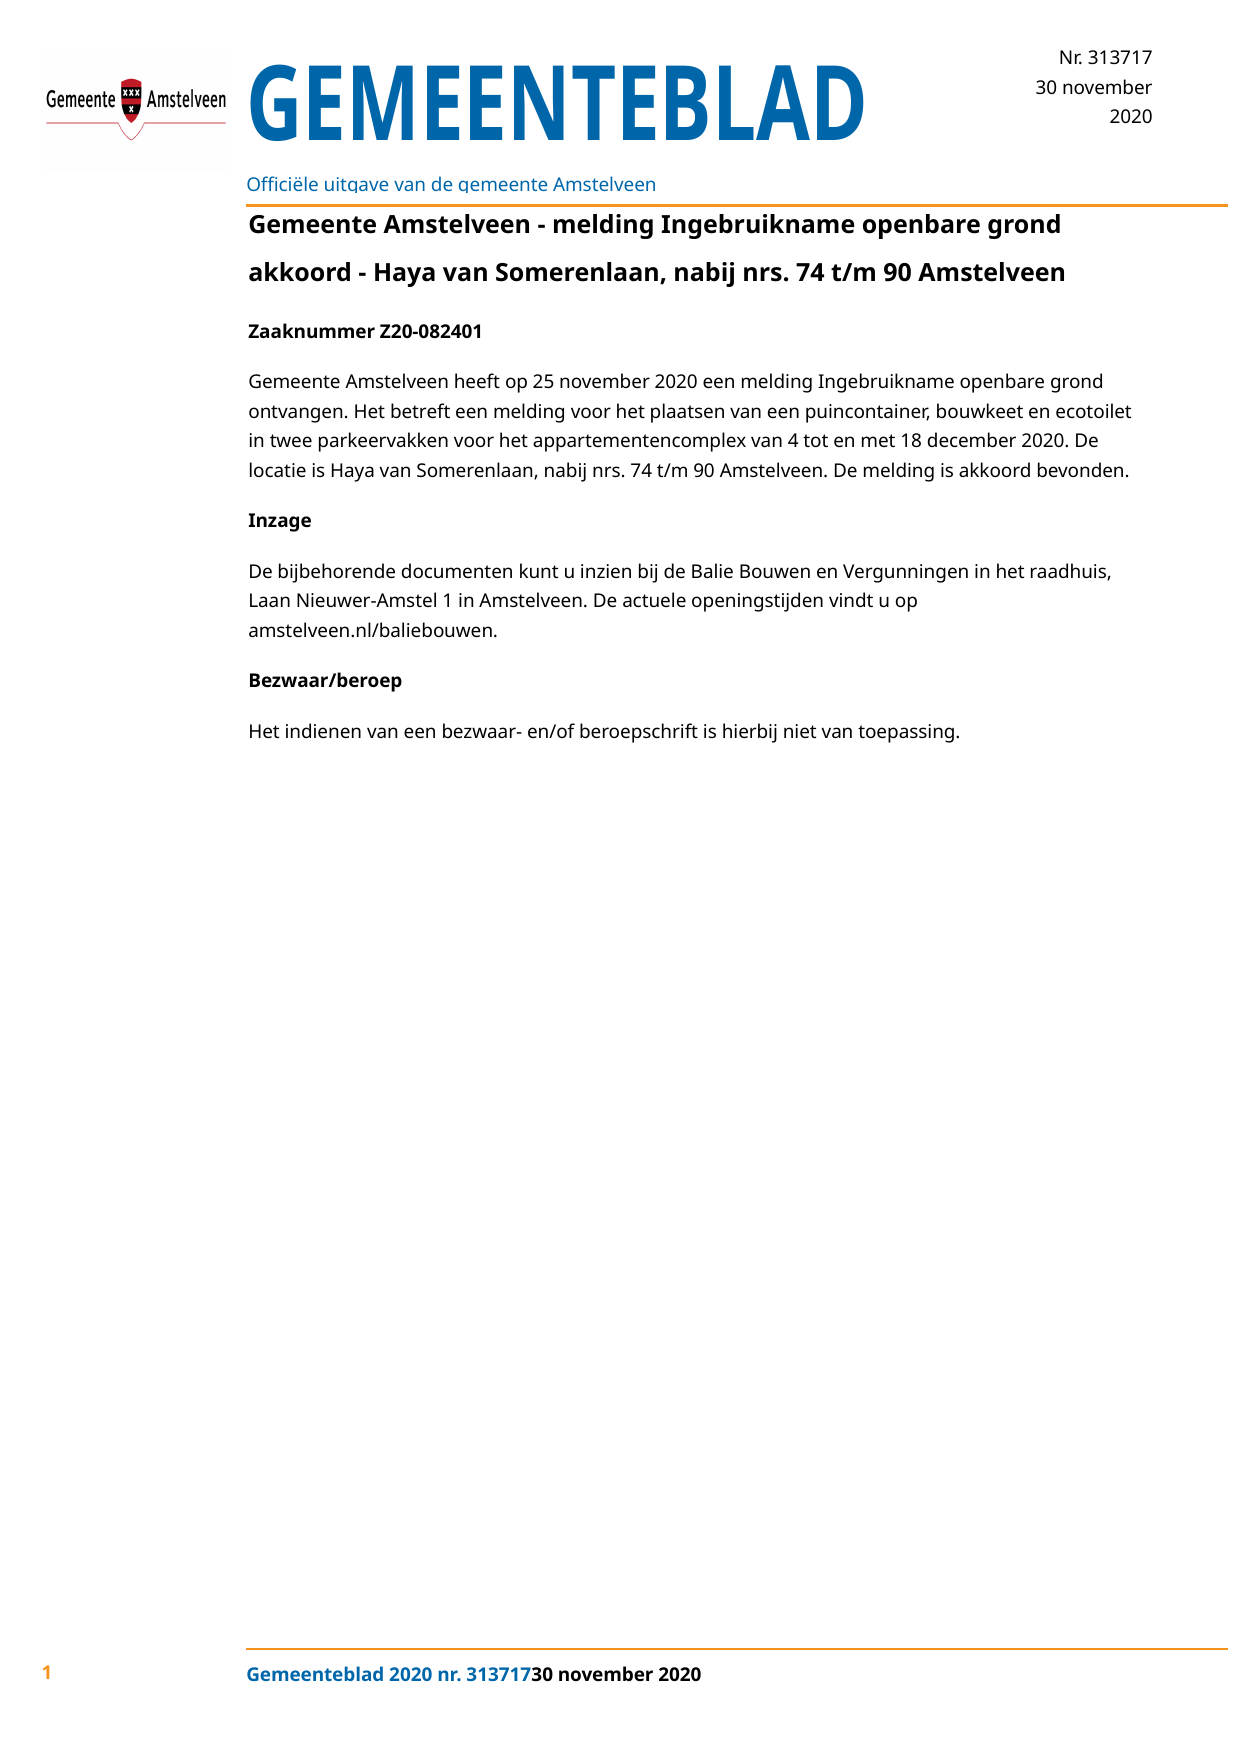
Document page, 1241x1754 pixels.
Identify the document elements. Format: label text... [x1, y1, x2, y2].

text Het indienen van een bezwaar- en/of beroepschrift is hierbij niet van toepassing. [248, 718, 1152, 744]
text Bezwaar/beroep [248, 667, 1152, 693]
text Zaaknummer Z20-082401 [248, 318, 1152, 344]
text Gemeente Amstelveen - melding Ingebruikname openbare grond akkoord - Haya van Somerenlaan, nabij nrs. 74 t/m 90 Amstelveen [248, 207, 1152, 288]
text Inzage [248, 507, 1152, 533]
picture [41, 47, 231, 172]
text De bijbehorende documenten kunt u inzien bij de Balie Bouwen en Vergunningen in het raadhuis, Laan Nieuwer-Amstel 1 in Amstelveen. De actuele openingstijden vindt u op amstelveen.nl/baliebouwen. [248, 558, 1152, 643]
text Gemeente Amstelveen heeft op 25 november 2020 een melding Ingebruikname openbare grond ontvangen. Het betreft een melding voor het plaatsen van een puincontainer, bouwkeet en ecotoilet in twee parkeervakken voor het appartementencomplex van 4 tot en met 18 december 2020. De locatie is Haya van Somerenlaan, nabij nrs. 74 t/m 90 Amstelveen. De melding is akkoord bevonden. [248, 368, 1152, 483]
